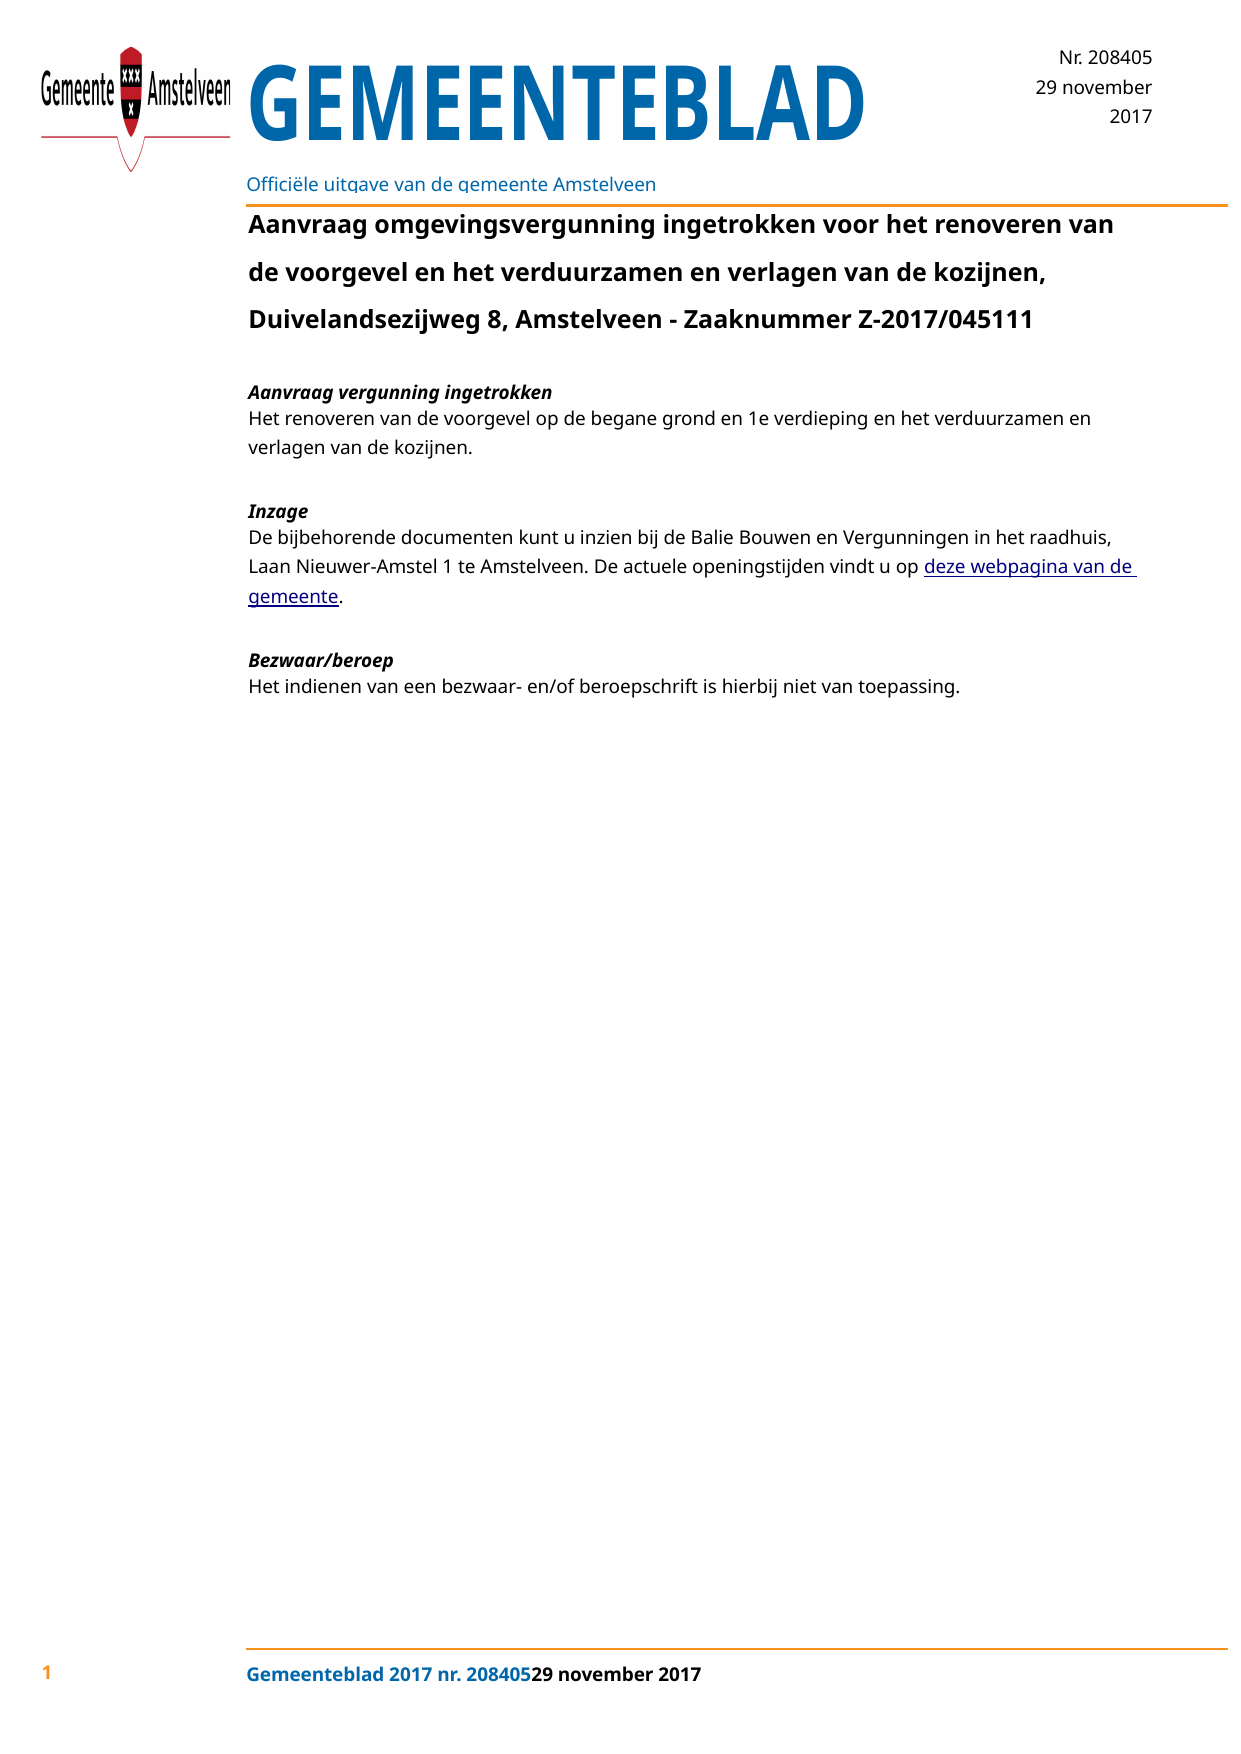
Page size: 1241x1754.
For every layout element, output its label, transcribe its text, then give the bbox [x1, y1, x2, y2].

text De bijbehorende documenten kunt u inzien bij de Balie Bouwen en Vergunningen in het raadhuis, Laan Nieuwer-Amstel 1 te Amstelveen. De actuele openingstijden vindt u op deze webpagina van de gemeente. [248, 524, 1152, 609]
text Het indienen van een bezwaar- en/of beroepschrift is hierbij niet van toepassing. [248, 673, 1152, 699]
text Inzage [248, 498, 1152, 524]
text Bezwaar/beroep [248, 647, 1152, 673]
text Het renoveren van de voorgevel op de begane grond en 1e verdieping en het verduurzamen en verlagen van de kozijnen. [248, 405, 1152, 460]
text Aanvraag omgevingsvergunning ingetrokken voor het renoveren van de voorgevel en het verduurzamen en verlagen van de kozijnen, Duivelandsezijweg 8, Amstelveen - Zaaknummer Z-2017/045111 [248, 207, 1152, 336]
picture [41, 47, 231, 172]
text Aanvraag vergunning ingetrokken [248, 379, 1152, 405]
